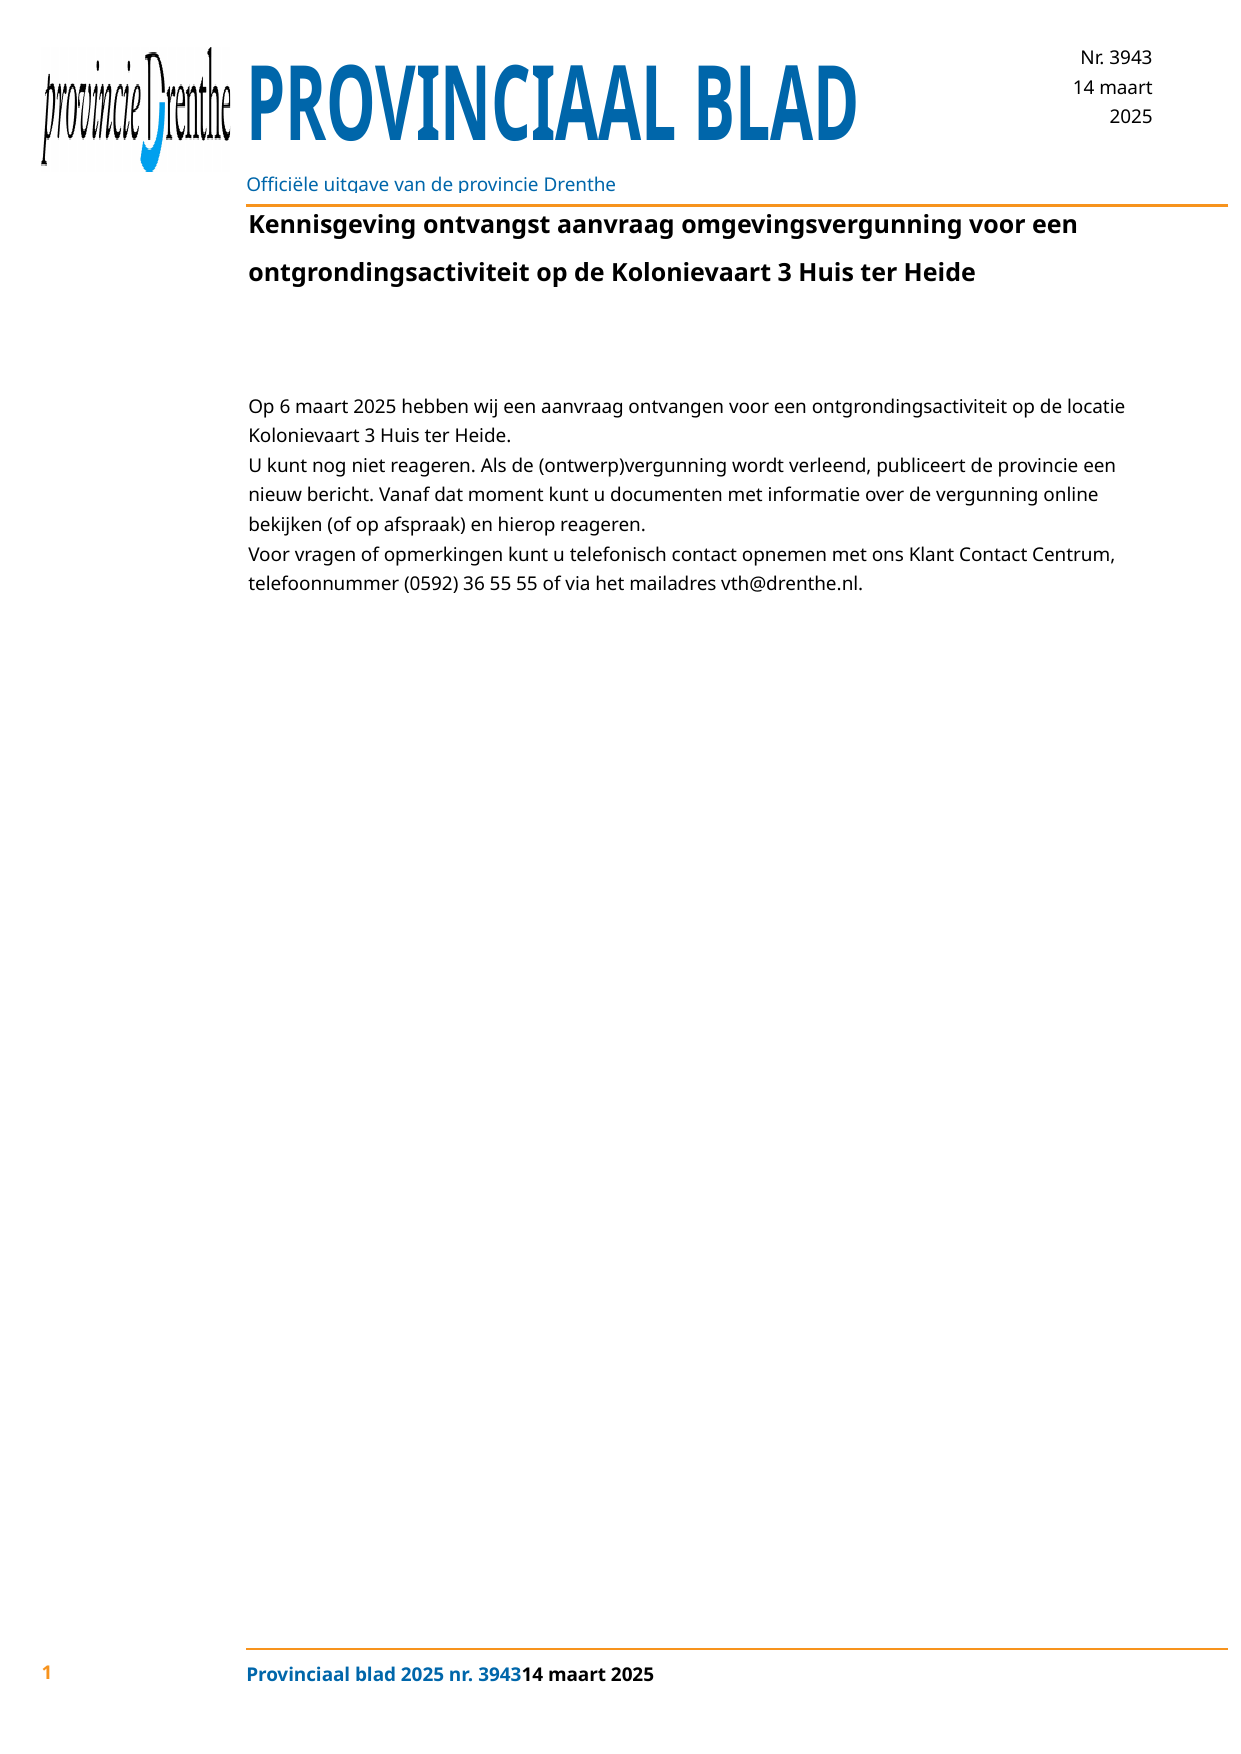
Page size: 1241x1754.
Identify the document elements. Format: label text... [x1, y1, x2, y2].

picture [41, 47, 231, 172]
text Voor vragen of opmerkingen kunt u telefonisch contact opnemen met ons Klant Contact Centrum, telefoonnummer (0592) 36 55 55 of via het mailadres vth@drenthe.nl. [248, 541, 1152, 596]
text U kunt nog niet reageren. Als de (ontwerp)vergunning wordt verleend, publiceert de provincie een nieuw bericht. Vanaf dat moment kunt u documenten met informatie over de vergunning online bekijken (of op afspraak) en hierop reageren. [248, 452, 1152, 537]
text Kennisgeving ontvangst aanvraag omgevingsvergunning voor een ontgrondingsactiviteit op de Kolonievaart 3 Huis ter Heide [248, 207, 1152, 288]
text Op 6 maart 2025 hebben wij een aanvraag ontvangen voor een ontgrondingsactiviteit op de locatie Kolonievaart 3 Huis ter Heide. [248, 393, 1152, 448]
